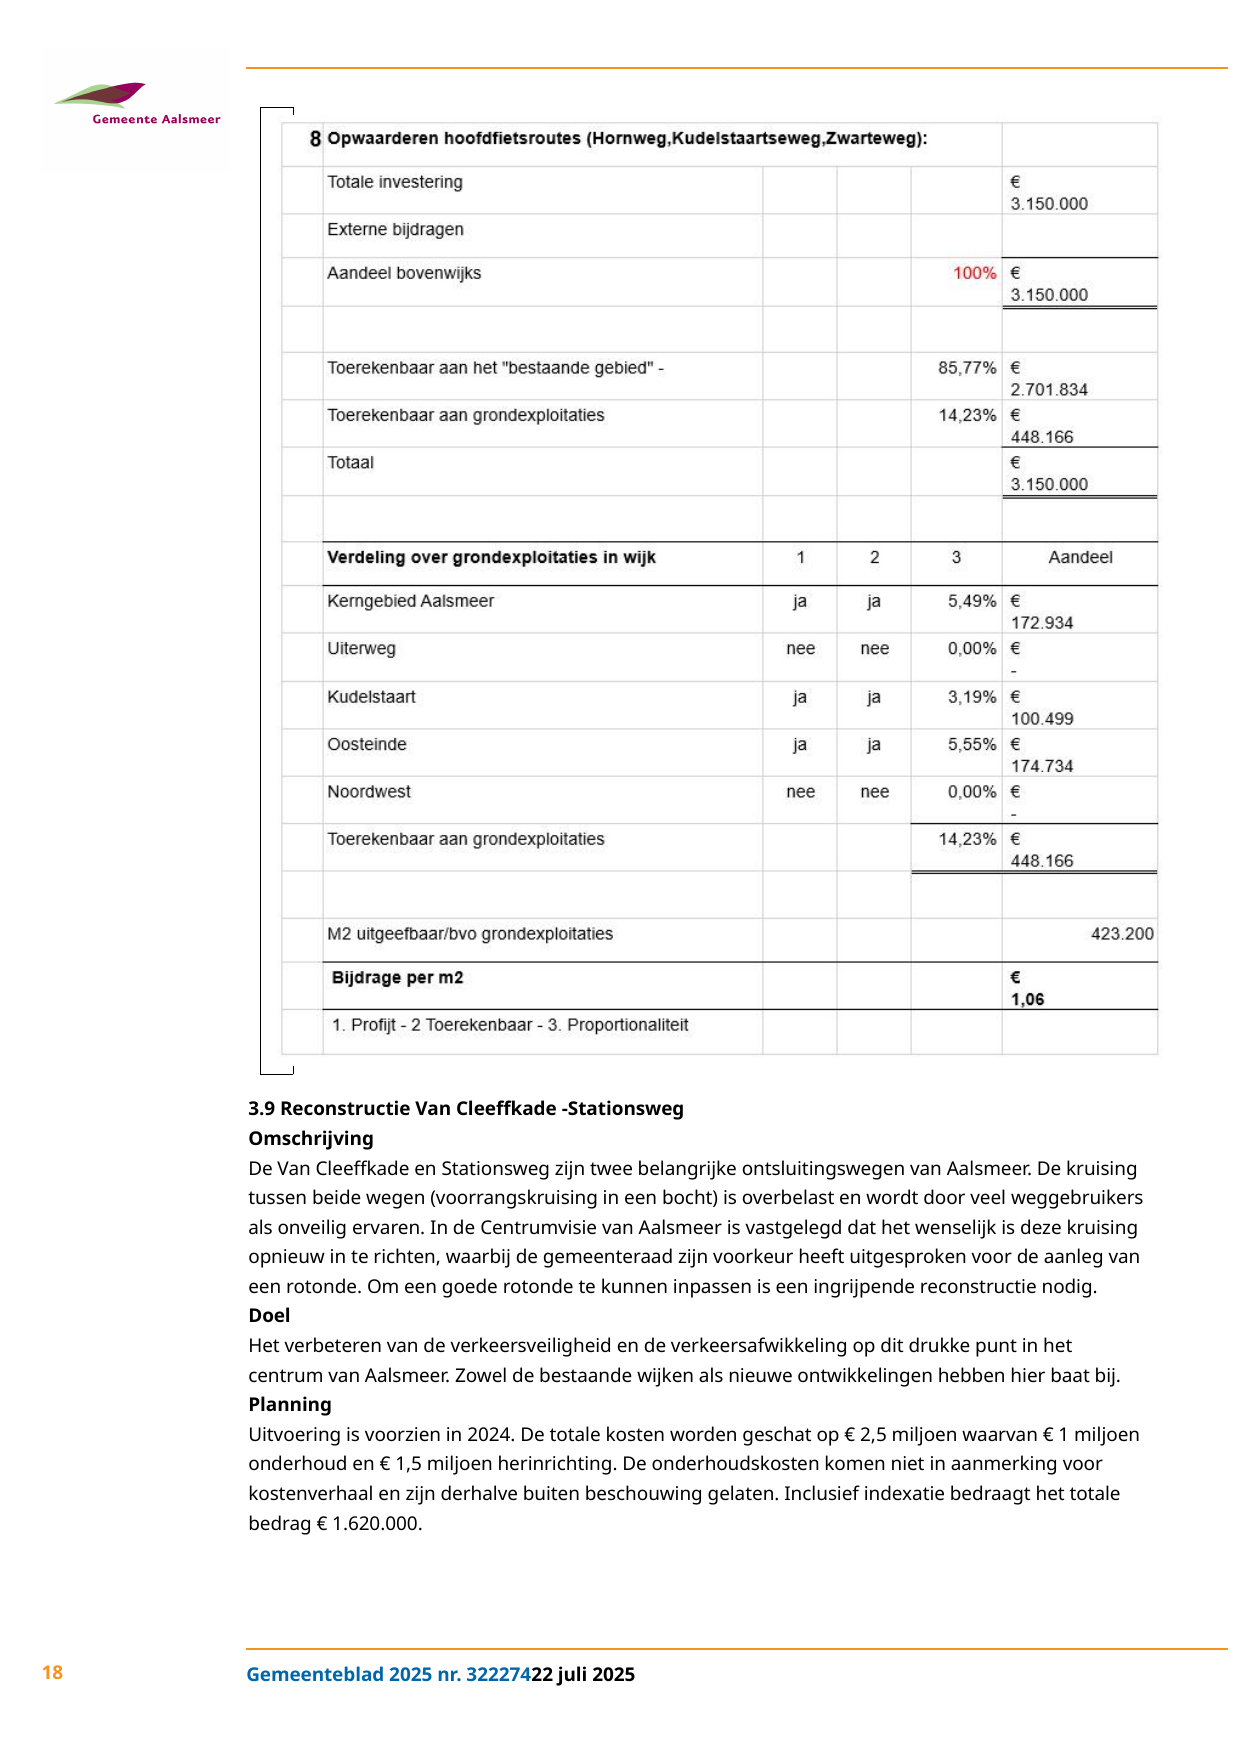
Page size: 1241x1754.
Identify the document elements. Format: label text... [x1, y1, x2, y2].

picture [41, 47, 231, 172]
text 3.9 Reconstructie Van Cleeffkade -Stationsweg [248, 1096, 1152, 1121]
text Uitvoering is voorzien in 2024. De totale kosten worden geschat op € 2,5 miljoen waarvan € 1 miljoen onderhoud en € 1,5 miljoen herinrichting. De onderhoudskosten komen niet in aanmerking voor kostenverhaal en zijn derhalve buiten beschouwing gelaten. Inclusief indexatie bedraagt het totale bedrag € 1.620.000. [248, 1421, 1152, 1535]
text Planning [248, 1391, 1152, 1417]
text Omschrijving [248, 1125, 1152, 1151]
text De Van Cleeffkade en Stationsweg zijn twee belangrijke ontsluitingswegen van Aalsmeer. De kruising tussen beide wegen (voorrangskruising in een bocht) is overbelast en wordt door veel weggebruikers als onveilig ervaren. In de Centrumvisie van Aalsmeer is vastgelegd dat het wenselijk is deze kruising opnieuw in te richten, waarbij de gemeenteraad zijn voorkeur heeft uitgesproken voor de aanleg van een rotonde. Om een goede rotonde te kunnen inpassen is een ingrijpende reconstructie nodig. [248, 1155, 1152, 1299]
text Het verbeteren van de verkeersveiligheid en de verkeersafwikkeling op dit drukke punt in het centrum van Aalsmeer. Zowel de bestaande wijken als nieuwe ontwikkelingen hebben hier baat bij. [248, 1332, 1152, 1387]
picture [268, 115, 1173, 1066]
text Doel [248, 1303, 1152, 1328]
